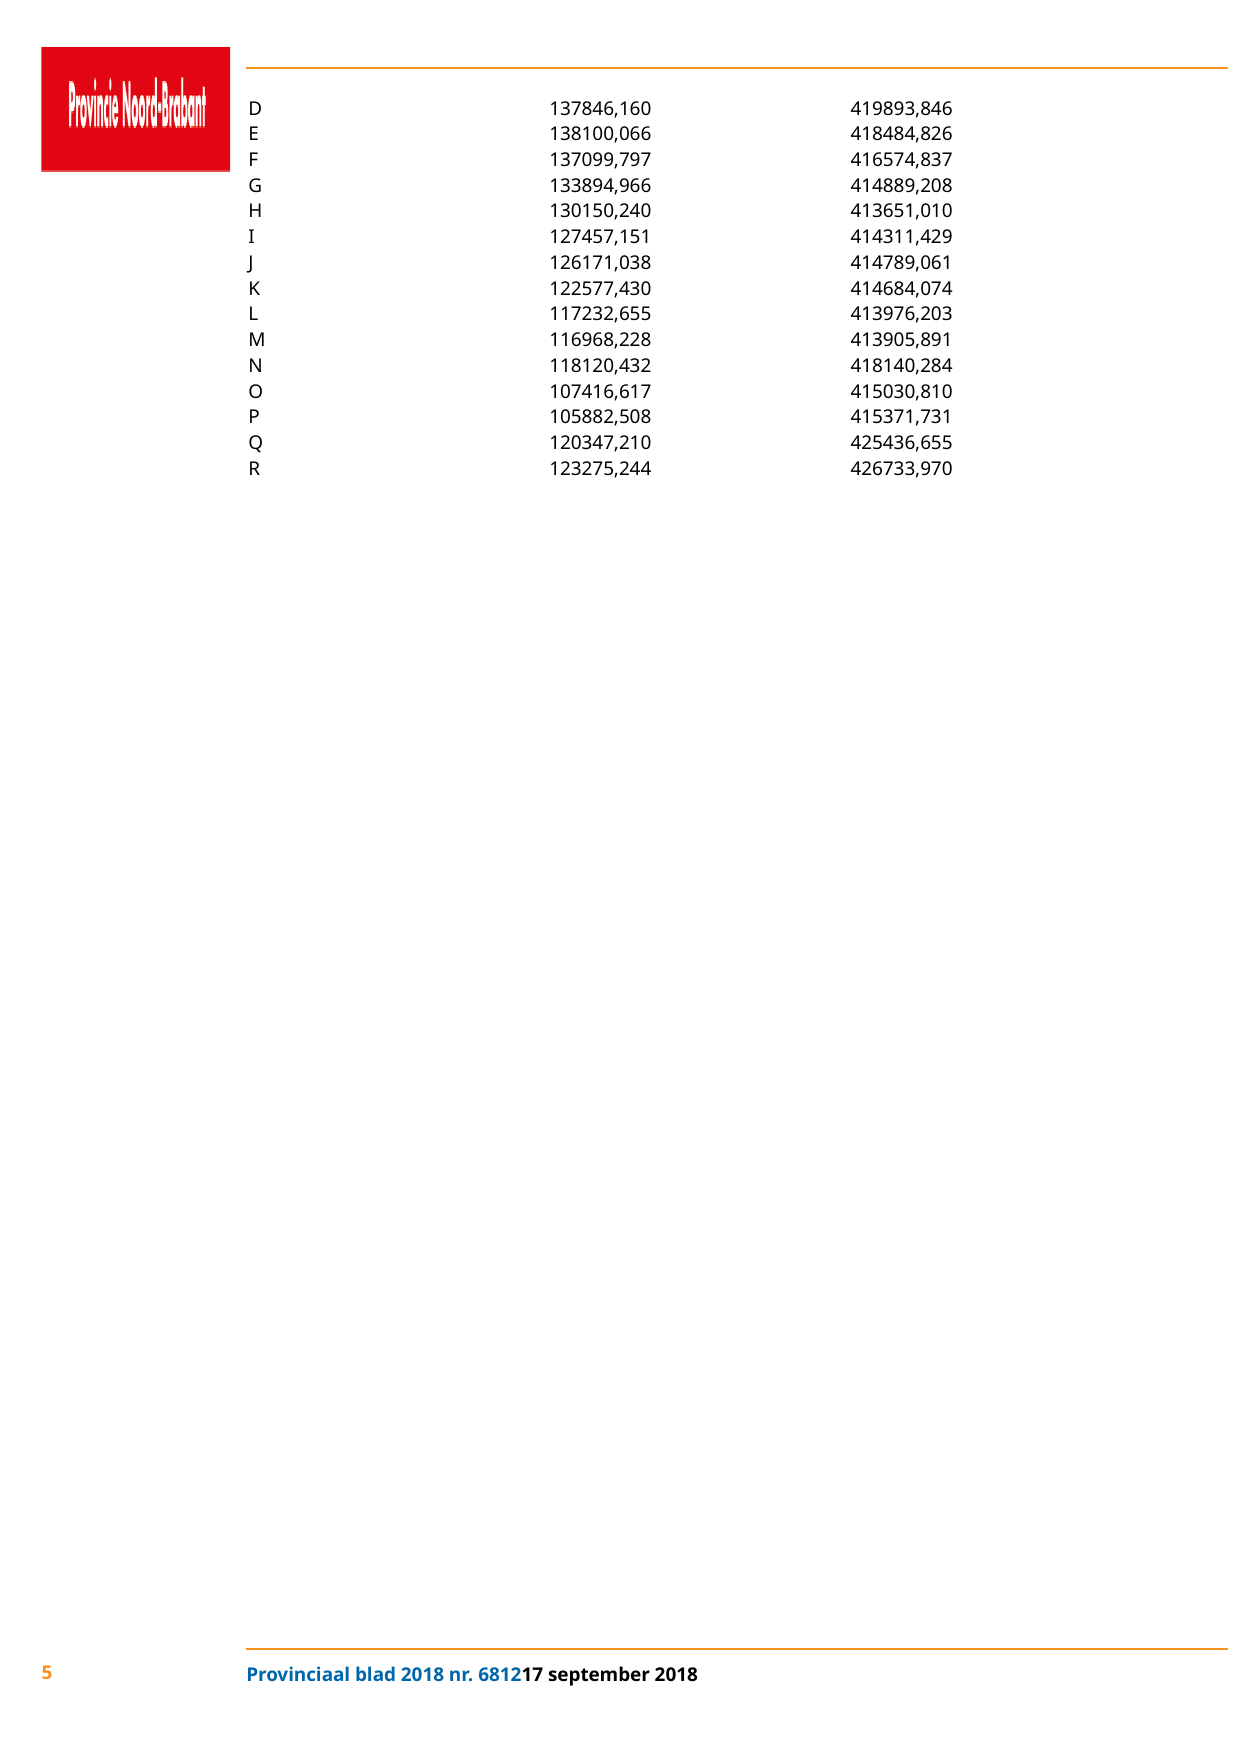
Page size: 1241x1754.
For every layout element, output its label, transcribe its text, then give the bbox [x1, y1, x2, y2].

table_cell 137099,797 [549, 146, 850, 172]
table_cell Q [248, 429, 549, 455]
table_cell 130150,240 [549, 198, 850, 223]
table_cell N [248, 352, 549, 378]
table_cell L [248, 301, 549, 326]
table_cell 414311,429 [850, 224, 1152, 249]
table_cell E [248, 121, 549, 146]
table_cell 120347,210 [549, 429, 850, 455]
table_cell P [248, 404, 549, 429]
table_cell 415030,810 [850, 378, 1152, 403]
table_cell H [248, 198, 549, 223]
table_cell 116968,228 [549, 326, 850, 352]
table_cell 425436,655 [850, 429, 1152, 455]
table_cell 133894,966 [549, 172, 850, 198]
table_cell 127457,151 [549, 224, 850, 249]
table_cell 418140,284 [850, 352, 1152, 378]
table_cell J [248, 249, 549, 275]
picture [41, 47, 231, 172]
table_cell 414684,074 [850, 275, 1152, 301]
table_cell 413651,010 [850, 198, 1152, 223]
table_cell 426733,970 [850, 455, 1152, 481]
table_cell 137846,160 [549, 95, 850, 121]
table_cell G [248, 172, 549, 198]
table_cell 118120,432 [549, 352, 850, 378]
table_cell 107416,617 [549, 378, 850, 403]
table_cell 413905,891 [850, 326, 1152, 352]
table_cell D [248, 95, 549, 121]
table_cell 117232,655 [549, 301, 850, 326]
table_cell M [248, 326, 549, 352]
table_cell 419893,846 [850, 95, 1152, 121]
table_cell 418484,826 [850, 121, 1152, 146]
table_cell 414789,061 [850, 249, 1152, 275]
table_cell 105882,508 [549, 404, 850, 429]
table_cell 415371,731 [850, 404, 1152, 429]
table_cell O [248, 378, 549, 403]
table_cell I [248, 224, 549, 249]
table_cell 416574,837 [850, 146, 1152, 172]
table_cell 138100,066 [549, 121, 850, 146]
table_cell 122577,430 [549, 275, 850, 301]
table_cell 413976,203 [850, 301, 1152, 326]
table_cell R [248, 455, 549, 481]
table_cell 414889,208 [850, 172, 1152, 198]
table_cell F [248, 146, 549, 172]
table_cell K [248, 275, 549, 301]
table_cell 123275,244 [549, 455, 850, 481]
table_cell 126171,038 [549, 249, 850, 275]
